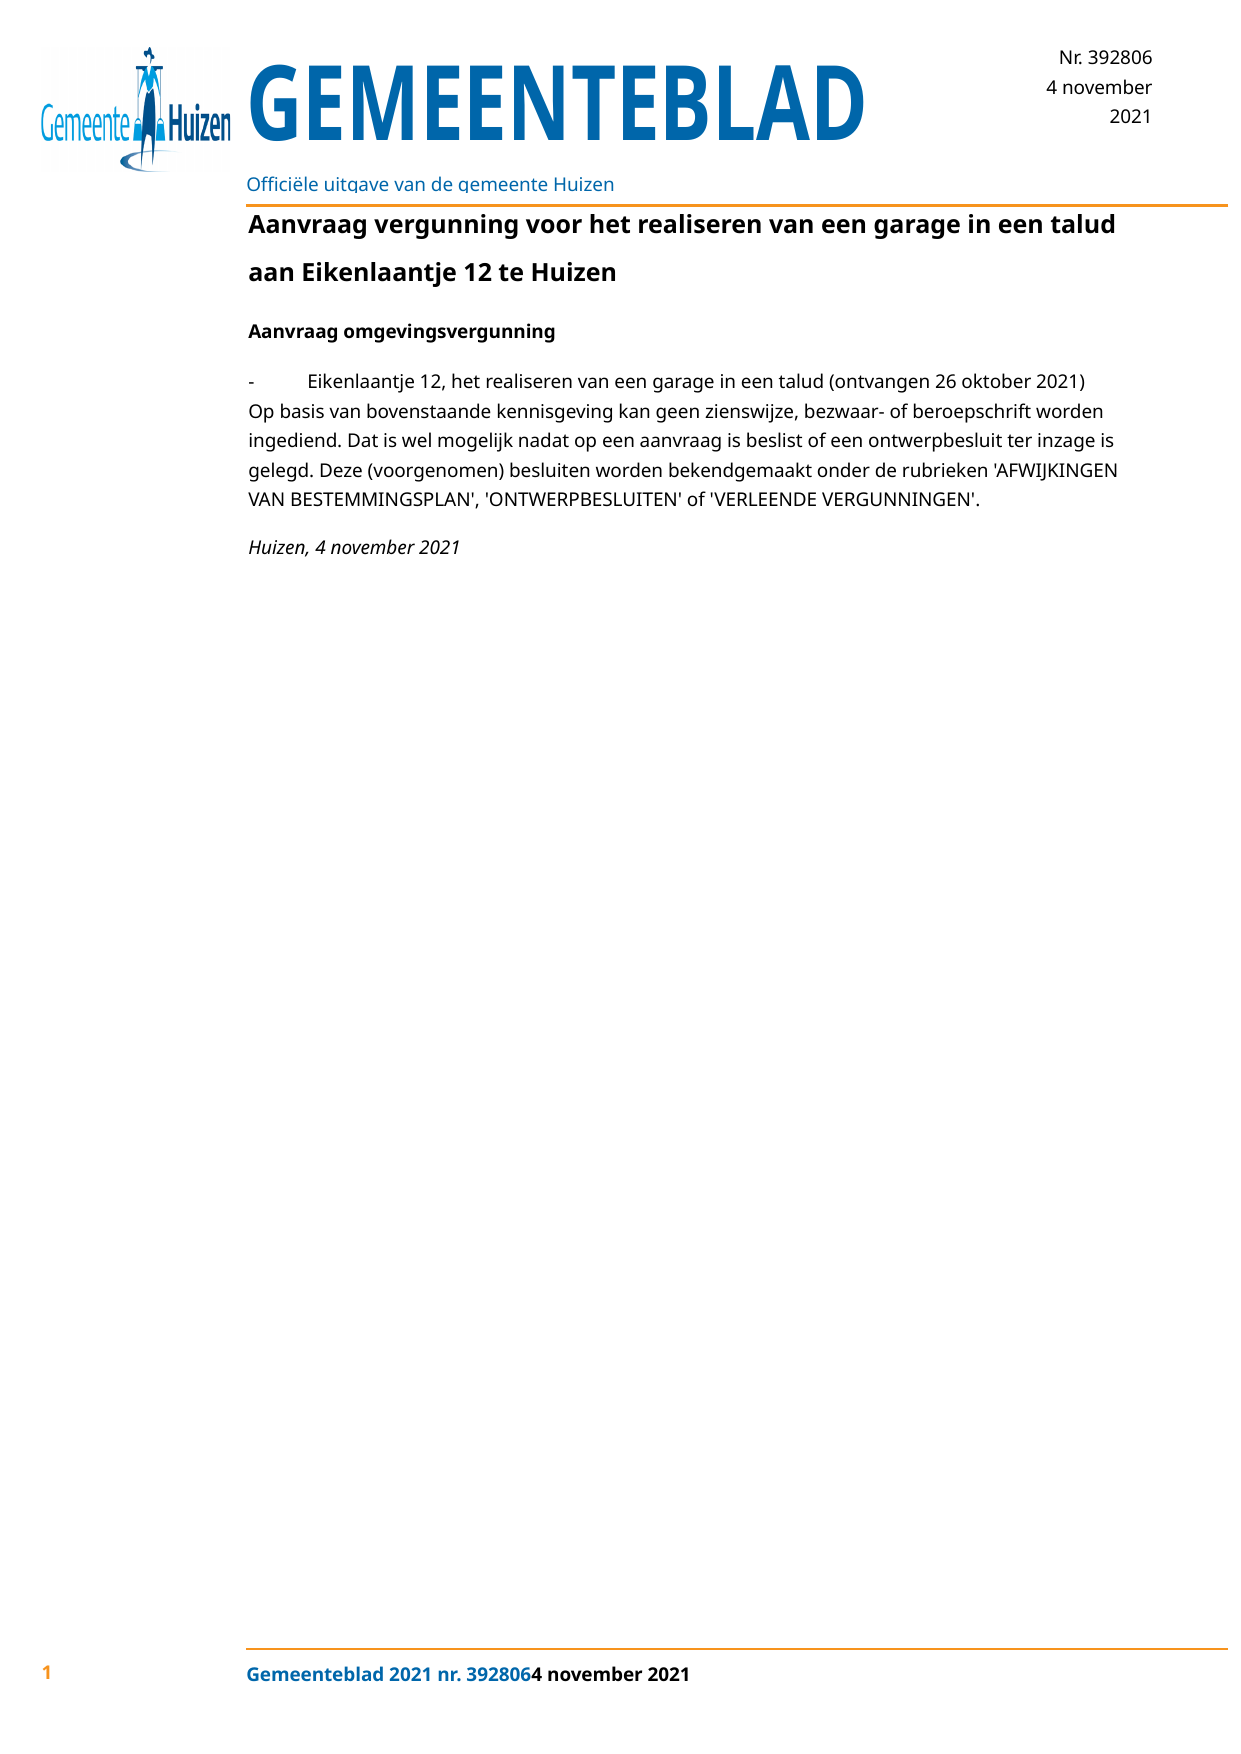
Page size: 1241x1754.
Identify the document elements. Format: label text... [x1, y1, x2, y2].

text Aanvraag omgevingsvergunning [248, 318, 1152, 344]
text Op basis van bovenstaande kennisgeving kan geen zienswijze, bezwaar- of beroepschrift worden ingediend. Dat is wel mogelijk nadat op een aanvraag is beslist of een ontwerpbesluit ter inzage is gelegd. Deze (voorgenomen) besluiten worden bekendgemaakt onder de rubrieken 'AFWIJKINGEN VAN BESTEMMINGSPLAN', 'ONTWERPBESLUITEN' of 'VERLEENDE VERGUNNINGEN'. [248, 398, 1152, 512]
picture [41, 47, 231, 172]
text Aanvraag vergunning voor het realiseren van een garage in een talud aan Eikenlaantje 12 te Huizen [248, 207, 1152, 288]
list Eikenlaantje 12, het realiseren van een garage in een talud (ontvangen 26 oktober 2021) [248, 368, 1152, 394]
text Huizen, 4 november 2021 [248, 534, 1152, 560]
